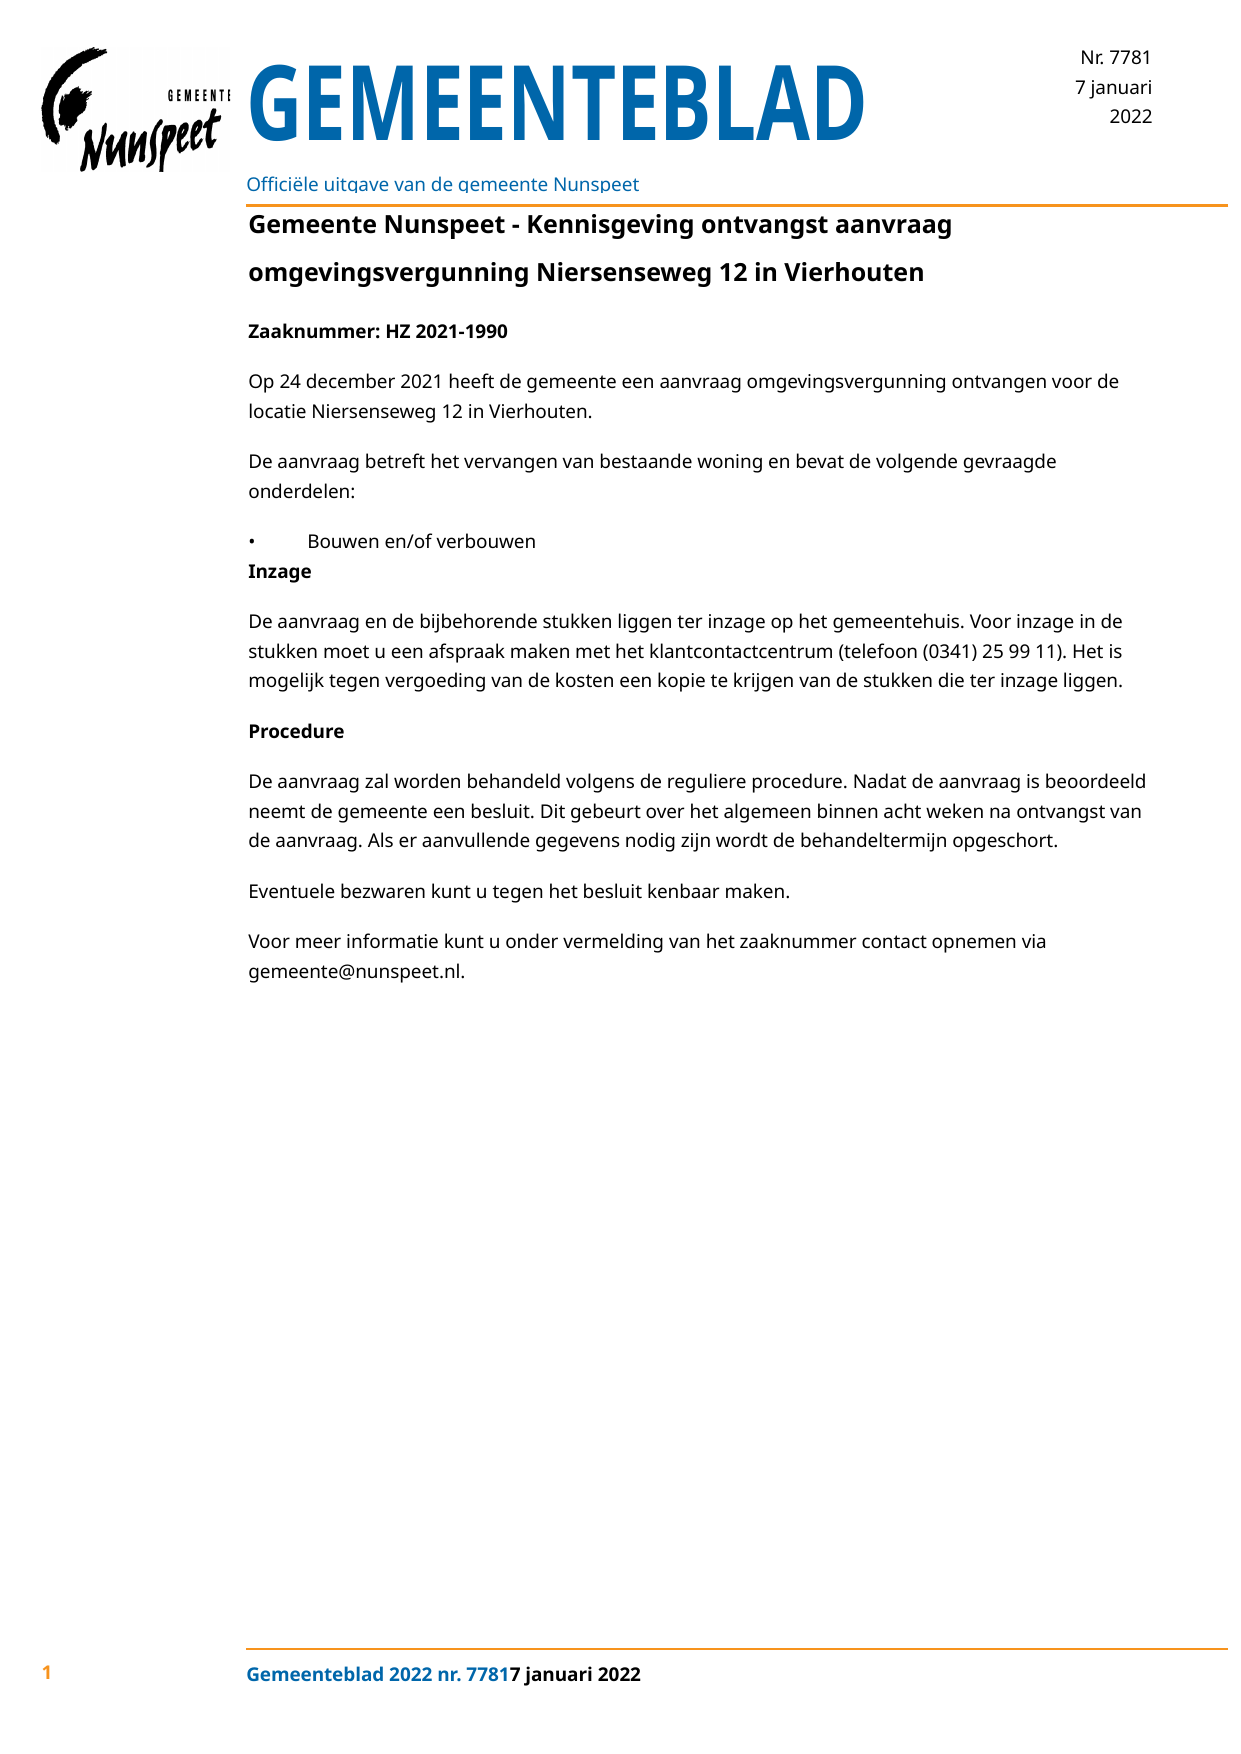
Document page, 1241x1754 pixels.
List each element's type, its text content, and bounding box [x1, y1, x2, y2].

text Procedure [248, 718, 1152, 744]
text De aanvraag betreft het vervangen van bestaande woning en bevat de volgende gevraagde onderdelen: [248, 448, 1152, 504]
text De aanvraag zal worden behandeld volgens de reguliere procedure. Nadat de aanvraag is beoordeeld neemt de gemeente een besluit. Dit gebeurt over het algemeen binnen acht weken na ontvangst van de aanvraag. Als er aanvullende gegevens nodig zijn wordt de behandeltermijn opgeschort. [248, 768, 1152, 853]
text Op 24 december 2021 heeft de gemeente een aanvraag omgevingsvergunning ontvangen voor de locatie Niersenseweg 12 in Vierhouten. [248, 368, 1152, 424]
picture [41, 47, 231, 172]
text Gemeente Nunspeet - Kennisgeving ontvangst aanvraag omgevingsvergunning Niersenseweg 12 in Vierhouten [248, 207, 1152, 288]
text De aanvraag en de bijbehorende stukken liggen ter inzage op het gemeentehuis. Voor inzage in de stukken moet u een afspraak maken met het klantcontactcentrum (telefoon (0341) 25 99 11). Het is mogelijk tegen vergoeding van de kosten een kopie te krijgen van de stukken die ter inzage liggen. [248, 608, 1152, 693]
text Inzage [248, 558, 1152, 584]
text Zaaknummer: HZ 2021-1990 [248, 318, 1152, 344]
text Voor meer informatie kunt u onder vermelding van het zaaknummer contact opnemen via gemeente@nunspeet.nl. [248, 928, 1152, 984]
text Eventuele bezwaren kunt u tegen het besluit kenbaar maken. [248, 878, 1152, 904]
list Bouwen en/of verbouwen [248, 528, 1152, 554]
